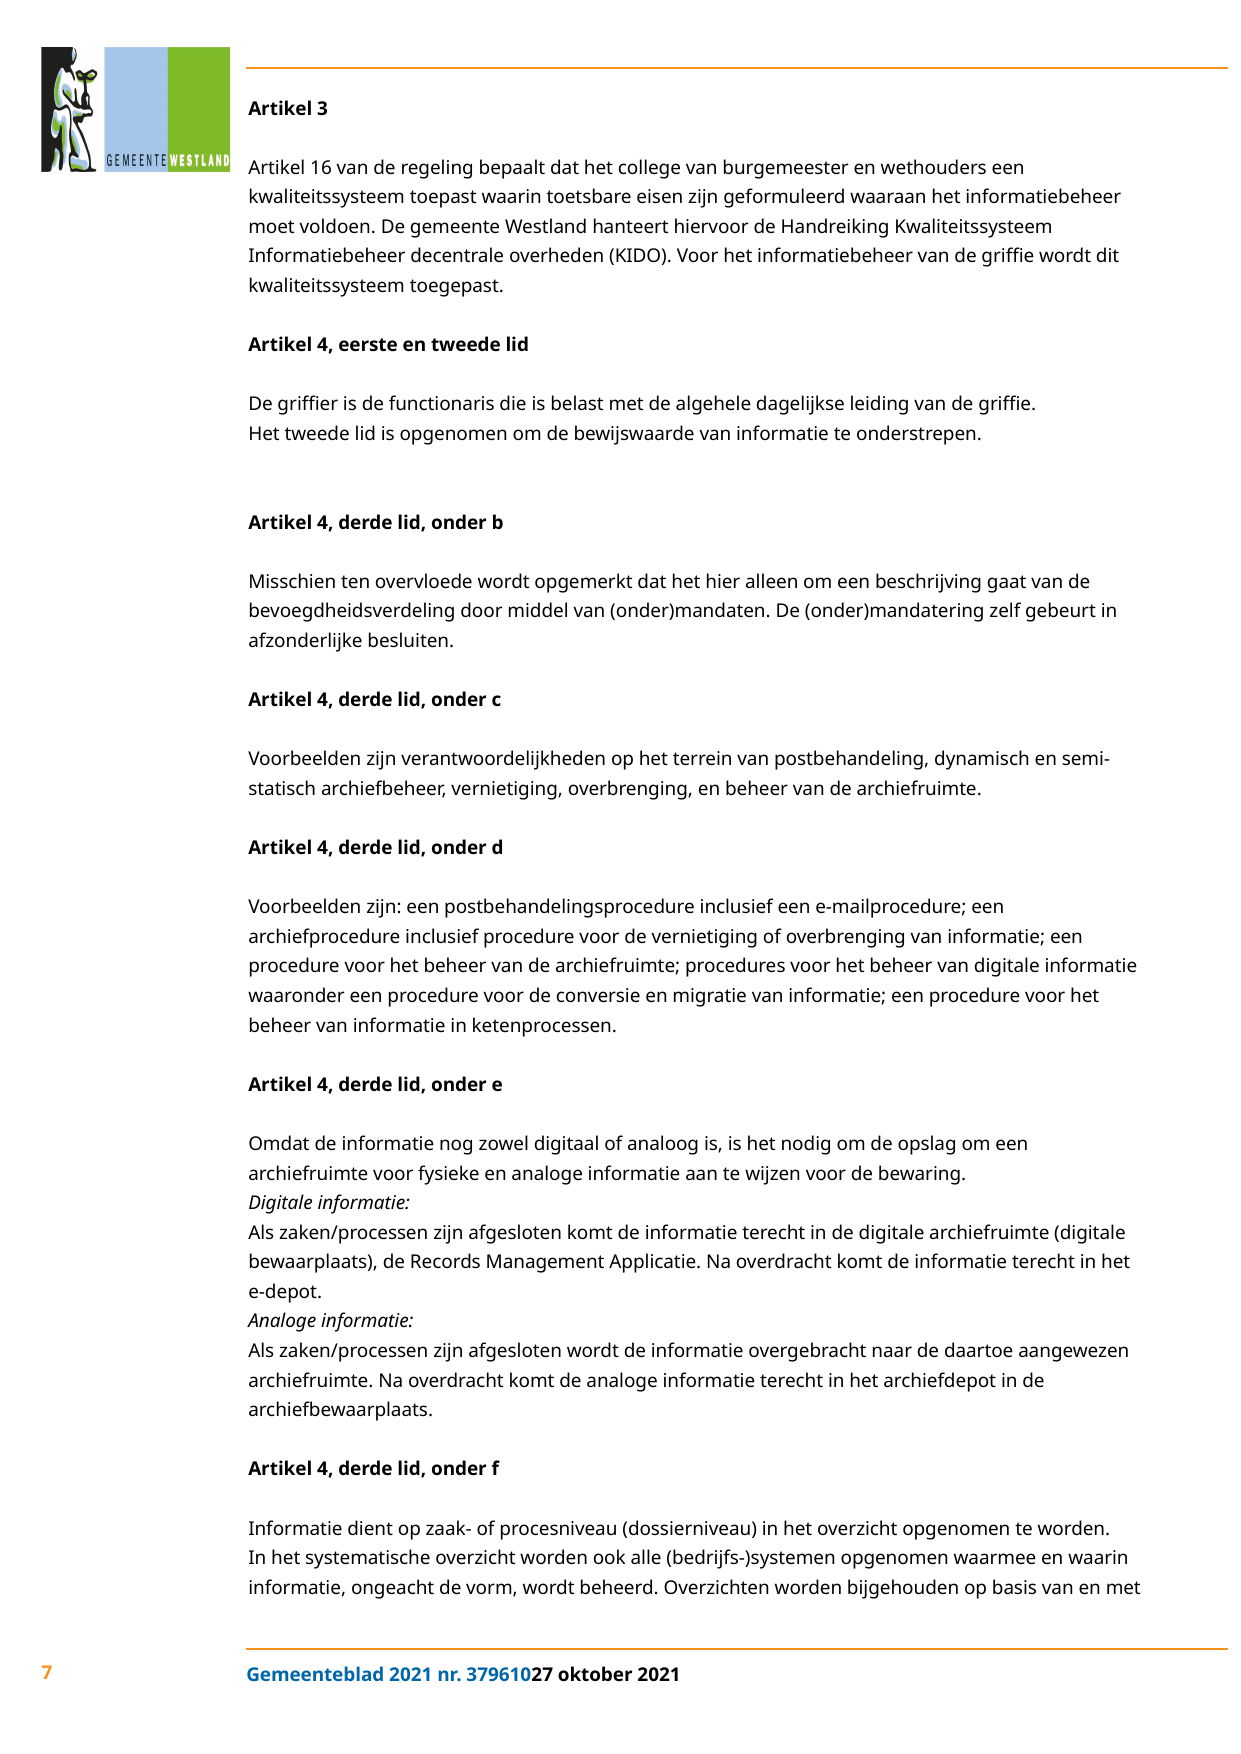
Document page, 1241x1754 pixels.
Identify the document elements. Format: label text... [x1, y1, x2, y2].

text Artikel 3 [248, 95, 1152, 121]
text Misschien ten overvloede wordt opgemerkt dat het hier alleen om een beschrijving gaat van de bevoegdheidsverdeling door middel van (onder)mandaten. De (onder)mandatering zelf gebeurt in afzonderlijke besluiten. [248, 568, 1152, 653]
text Artikel 4, eerste en tweede lid [248, 331, 1152, 357]
text Digitale informatie: [248, 1189, 1152, 1215]
text Omdat de informatie nog zowel digitaal of analoog is, is het nodig om de opslag om een archiefruimte voor fysieke en analoge informatie aan te wijzen voor de bewaring. [248, 1130, 1152, 1186]
text Voorbeelden zijn verantwoordelijkheden op het terrein van postbehandeling, dynamisch en semi-statisch archiefbeheer, vernietiging, overbrenging, en beheer van de archiefruimte. [248, 746, 1152, 801]
text Artikel 4, derde lid, onder f [248, 1456, 1152, 1481]
text Artikel 16 van de regeling bepaalt dat het college van burgemeester en wethouders een kwaliteitssysteem toepast waarin toetsbare eisen zijn geformuleerd waaraan het informatiebeheer moet voldoen. De gemeente Westland hanteert hiervoor de Handreiking Kwaliteitssysteem Informatiebeheer decentrale overheden (KIDO). Voor het informatiebeheer van de griffie wordt dit kwaliteitssysteem toegepast. [248, 154, 1152, 298]
text Als zaken/processen zijn afgesloten komt de informatie terecht in de digitale archiefruimte (digitale bewaarplaats), de Records Management Applicatie. Na overdracht komt de informatie terecht in het e-depot. [248, 1219, 1152, 1304]
text In het systematische overzicht worden ook alle (bedrijfs-)systemen opgenomen waarmee en waarin informatie, ongeacht de vorm, wordt beheerd. Overzichten worden bijgehouden op basis van en met [248, 1544, 1152, 1600]
text Artikel 4, derde lid, onder b [248, 509, 1152, 535]
text Artikel 4, derde lid, onder d [248, 834, 1152, 860]
picture [41, 47, 231, 172]
text De griffier is de functionaris die is belast met de algehele dagelijkse leiding van de griffie. [248, 391, 1152, 416]
text Voorbeelden zijn: een postbehandelingsprocedure inclusief een e-mailprocedure; een archiefprocedure inclusief procedure voor de vernietiging of overbrenging van informatie; een procedure voor het beheer van de archiefruimte; procedures voor het beheer van digitale informatie waaronder een procedure voor de conversie en migratie van informatie; een procedure voor het beheer van informatie in ketenprocessen. [248, 893, 1152, 1038]
text Het tweede lid is opgenomen om de bewijswaarde van informatie te onderstrepen. [248, 420, 1152, 446]
text Artikel 4, derde lid, onder c [248, 686, 1152, 712]
text Artikel 4, derde lid, onder e [248, 1071, 1152, 1097]
text Informatie dient op zaak- of procesniveau (dossierniveau) in het overzicht opgenomen te worden. [248, 1515, 1152, 1541]
text Analoge informatie: [248, 1308, 1152, 1333]
text Als zaken/processen zijn afgesloten wordt de informatie overgebracht naar de daartoe aangewezen archiefruimte. Na overdracht komt de analoge informatie terecht in het archiefdepot in de archiefbewaarplaats. [248, 1337, 1152, 1422]
